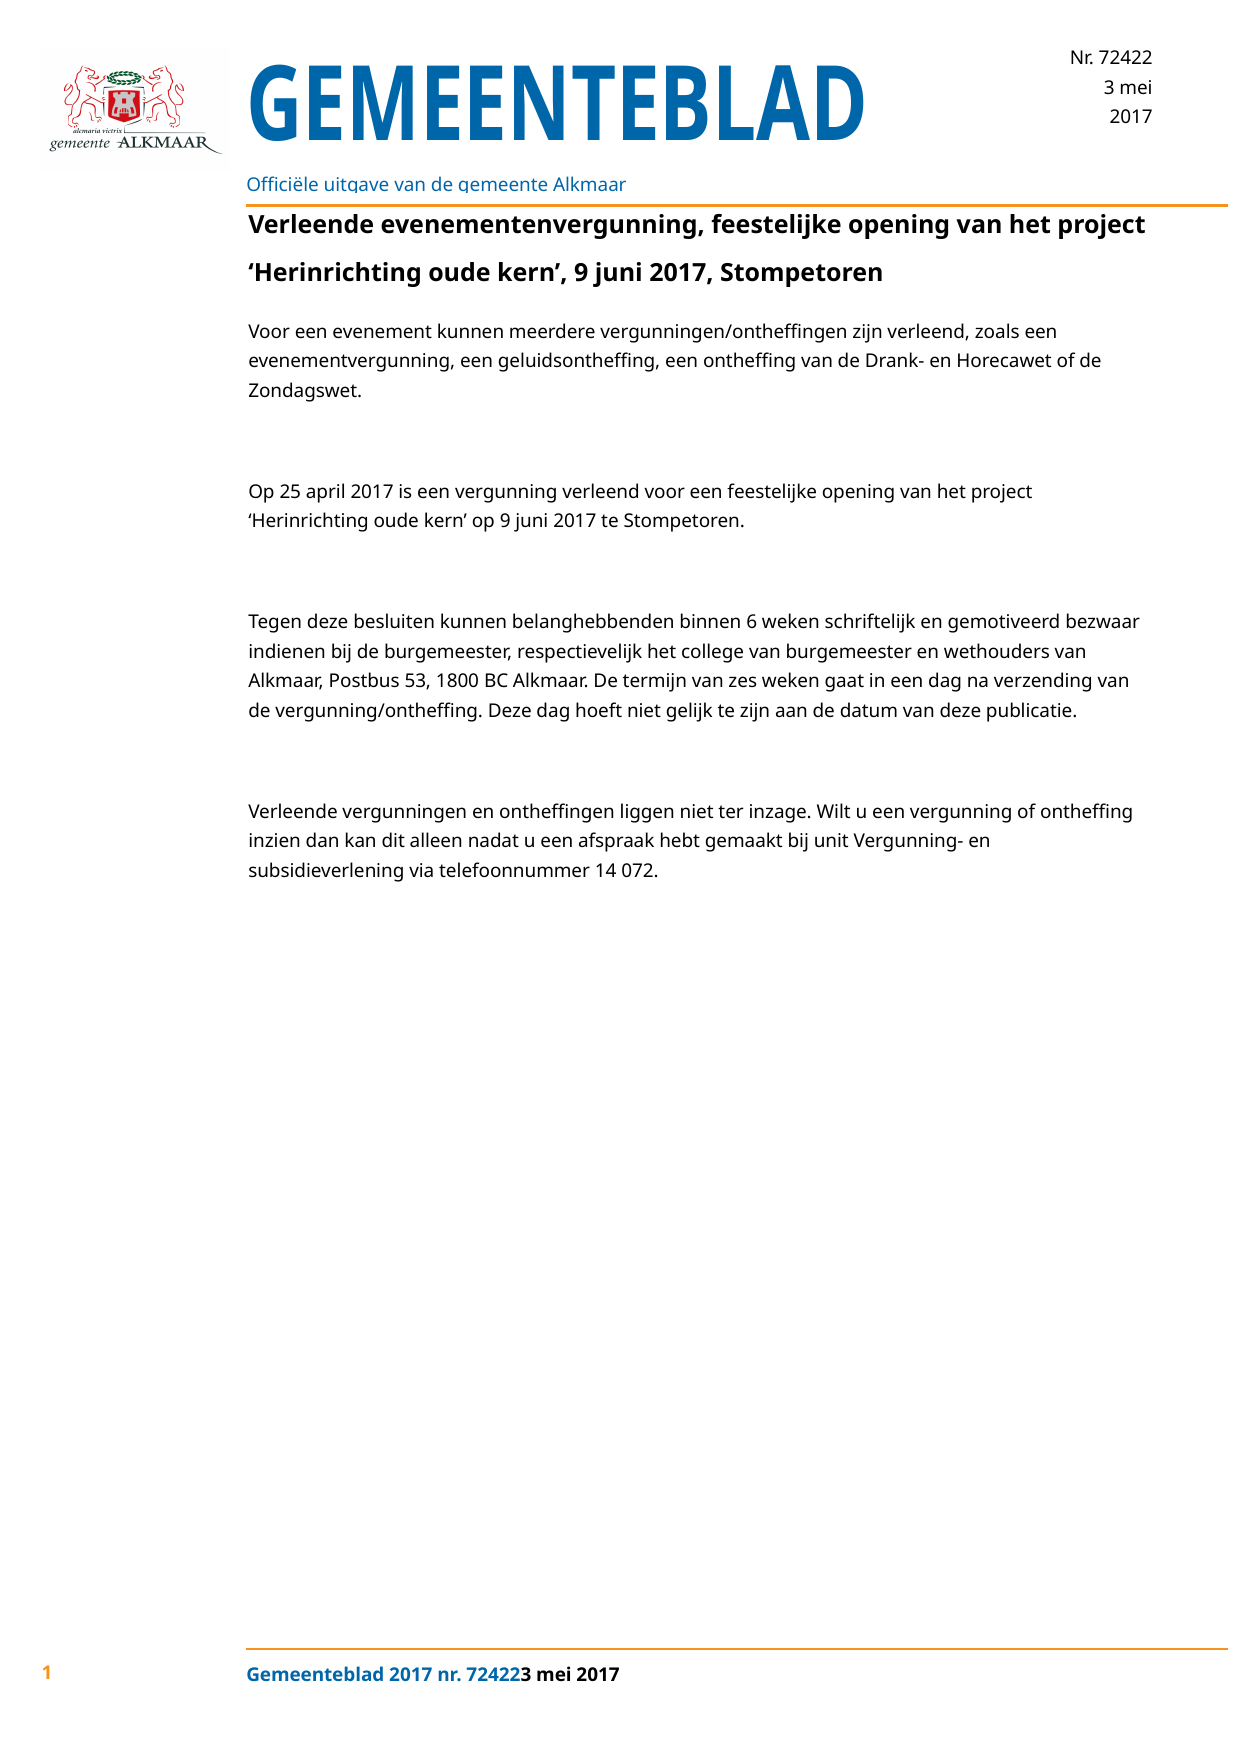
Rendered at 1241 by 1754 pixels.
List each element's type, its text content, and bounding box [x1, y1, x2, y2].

text Tegen deze besluiten kunnen belanghebbenden binnen 6 weken schriftelijk en gemotiveerd bezwaar indienen bij de burgemeester, respectievelijk het college van burgemeester en wethouders van Alkmaar, Postbus 53, 1800 BC Alkmaar. De termijn van zes weken gaat in een dag na verzending van de vergunning/ontheffing. Deze dag hoeft niet gelijk te zijn aan de datum van deze publicatie. [248, 608, 1152, 723]
picture [41, 47, 231, 172]
text Verleende evenementenvergunning, feestelijke opening van het project ‘Herinrichting oude kern’, 9 juni 2017, Stompetoren [248, 207, 1152, 288]
text Verleende vergunningen en ontheffingen liggen niet ter inzage. Wilt u een vergunning of ontheffing inzien dan kan dit alleen nadat u een afspraak hebt gemaakt bij unit Vergunning- en subsidieverlening via telefoonnummer 14 072. [248, 798, 1152, 883]
text Voor een evenement kunnen meerdere vergunningen/ontheffingen zijn verleend, zoals een evenementvergunning, een geluidsontheffing, een ontheffing van de Drank- en Horecawet of de Zondagswet. [248, 318, 1152, 403]
text Op 25 april 2017 is een vergunning verleend voor een feestelijke opening van het project ‘Herinrichting oude kern’ op 9 juni 2017 te Stompetoren. [248, 478, 1152, 533]
